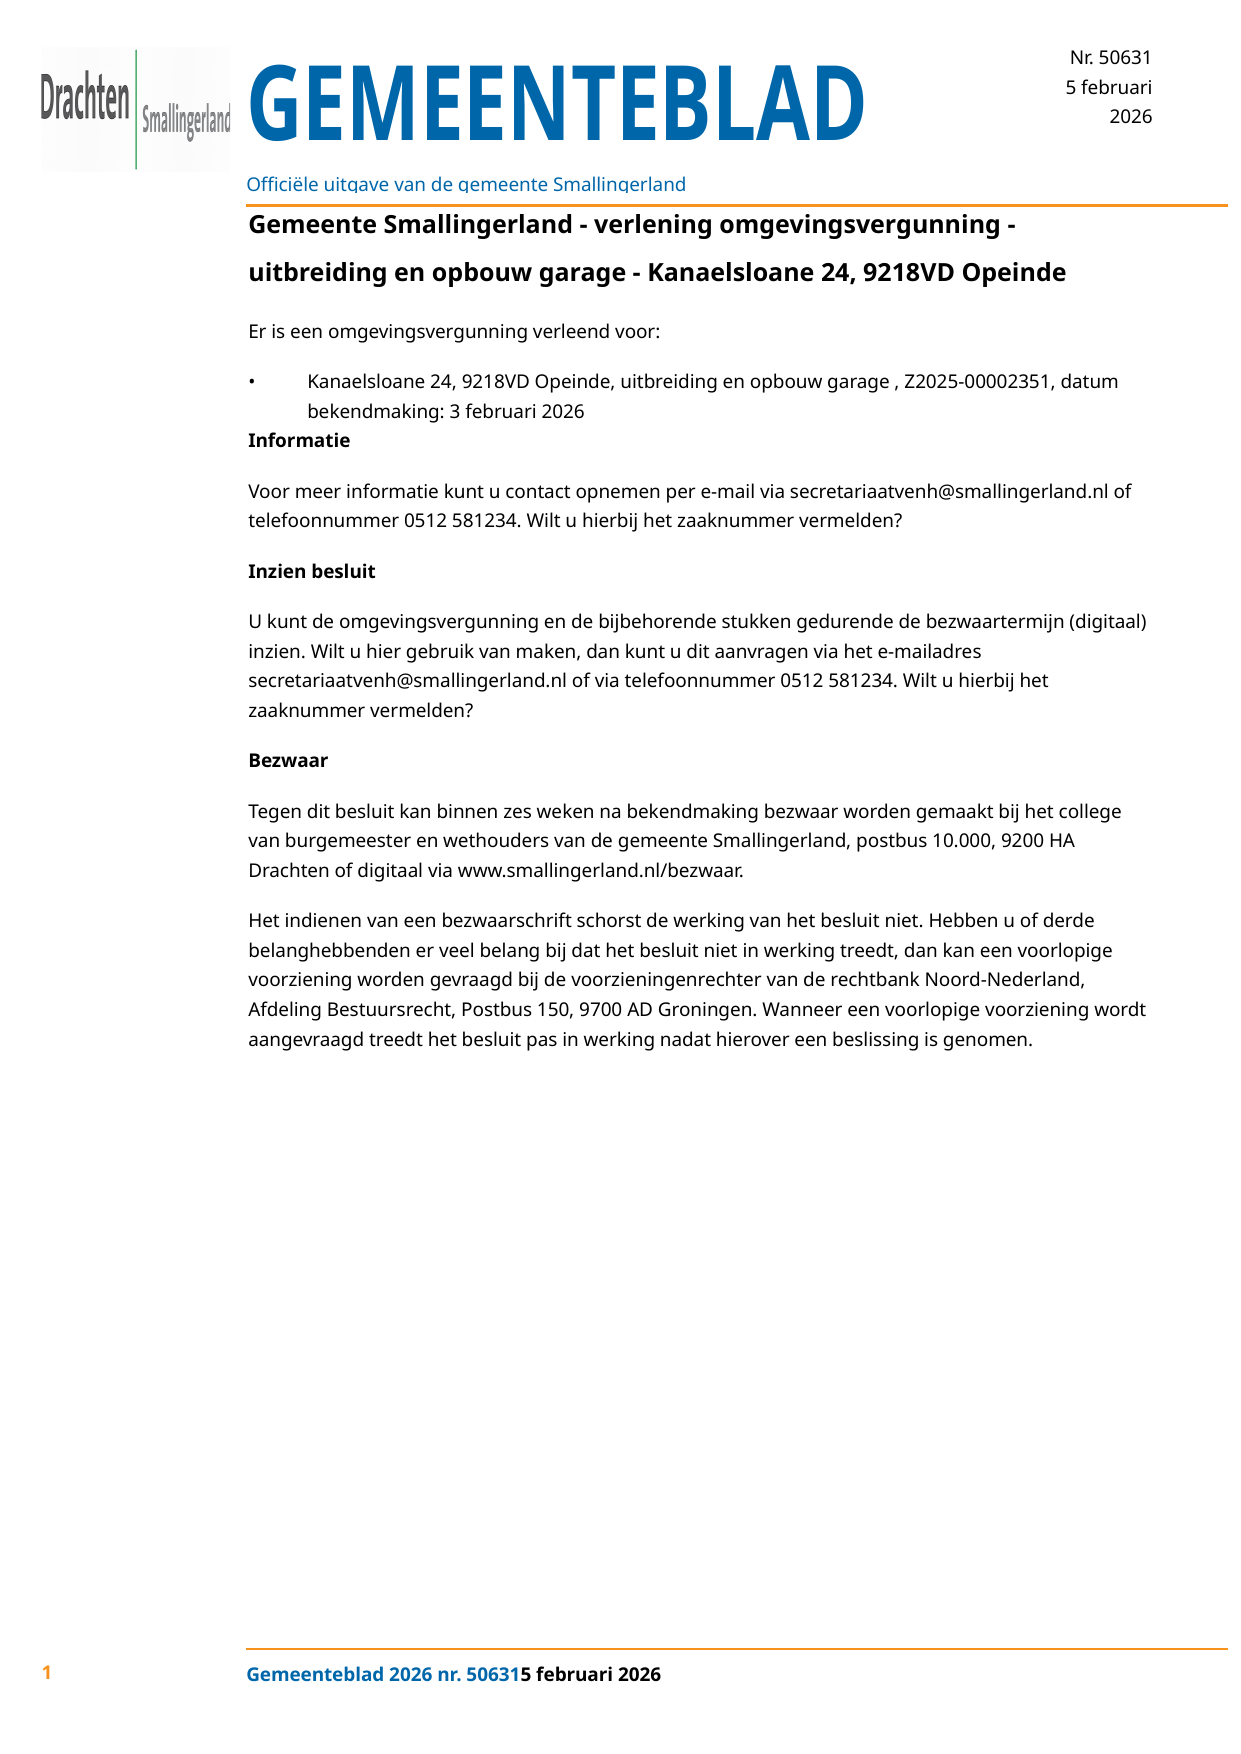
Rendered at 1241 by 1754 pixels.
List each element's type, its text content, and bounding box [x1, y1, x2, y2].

text Inzien besluit [248, 558, 1152, 584]
text Het indienen van een bezwaarschrift schorst de werking van het besluit niet. Hebben u of derde belanghebbenden er veel belang bij dat het besluit niet in werking treedt, dan kan een voorlopige voorziening worden gevraagd bij de voorzieningenrechter van de rechtbank Noord-Nederland, Afdeling Bestuursrecht, Postbus 150, 9700 AD Groningen. Wanneer een voorlopige voorziening wordt aangevraagd treedt het besluit pas in werking nadat hierover een beslissing is genomen. [248, 907, 1152, 1052]
text Bezwaar [248, 747, 1152, 773]
list Kanaelsloane 24, 9218VD Opeinde, uitbreiding en opbouw garage , Z2025-00002351, datum bekendmaking: 3 februari 2026 [248, 368, 1152, 424]
text Voor meer informatie kunt u contact opnemen per e-mail via secretariaatvenh@smallingerland.nl of telefoonnummer 0512 581234. Wilt u hierbij het zaaknummer vermelden? [248, 478, 1152, 533]
text Tegen dit besluit kan binnen zes weken na bekendmaking bezwaar worden gemaakt bij het college van burgemeester en wethouders van de gemeente Smallingerland, postbus 10.000, 9200 HA Drachten of digitaal via www.smallingerland.nl/bezwaar. [248, 798, 1152, 883]
picture [41, 47, 231, 172]
text U kunt de omgevingsvergunning en de bijbehorende stukken gedurende de bezwaartermijn (digitaal) inzien. Wilt u hier gebruik van maken, dan kunt u dit aanvragen via het e-mailadres secretariaatvenh@smallingerland.nl of via telefoonnummer 0512 581234. Wilt u hierbij het zaaknummer vermelden? [248, 608, 1152, 723]
text Gemeente Smallingerland - verlening omgevingsvergunning - uitbreiding en opbouw garage - Kanaelsloane 24, 9218VD Opeinde [248, 207, 1152, 288]
text Er is een omgevingsvergunning verleend voor: [248, 318, 1152, 344]
text Informatie [248, 427, 1152, 453]
